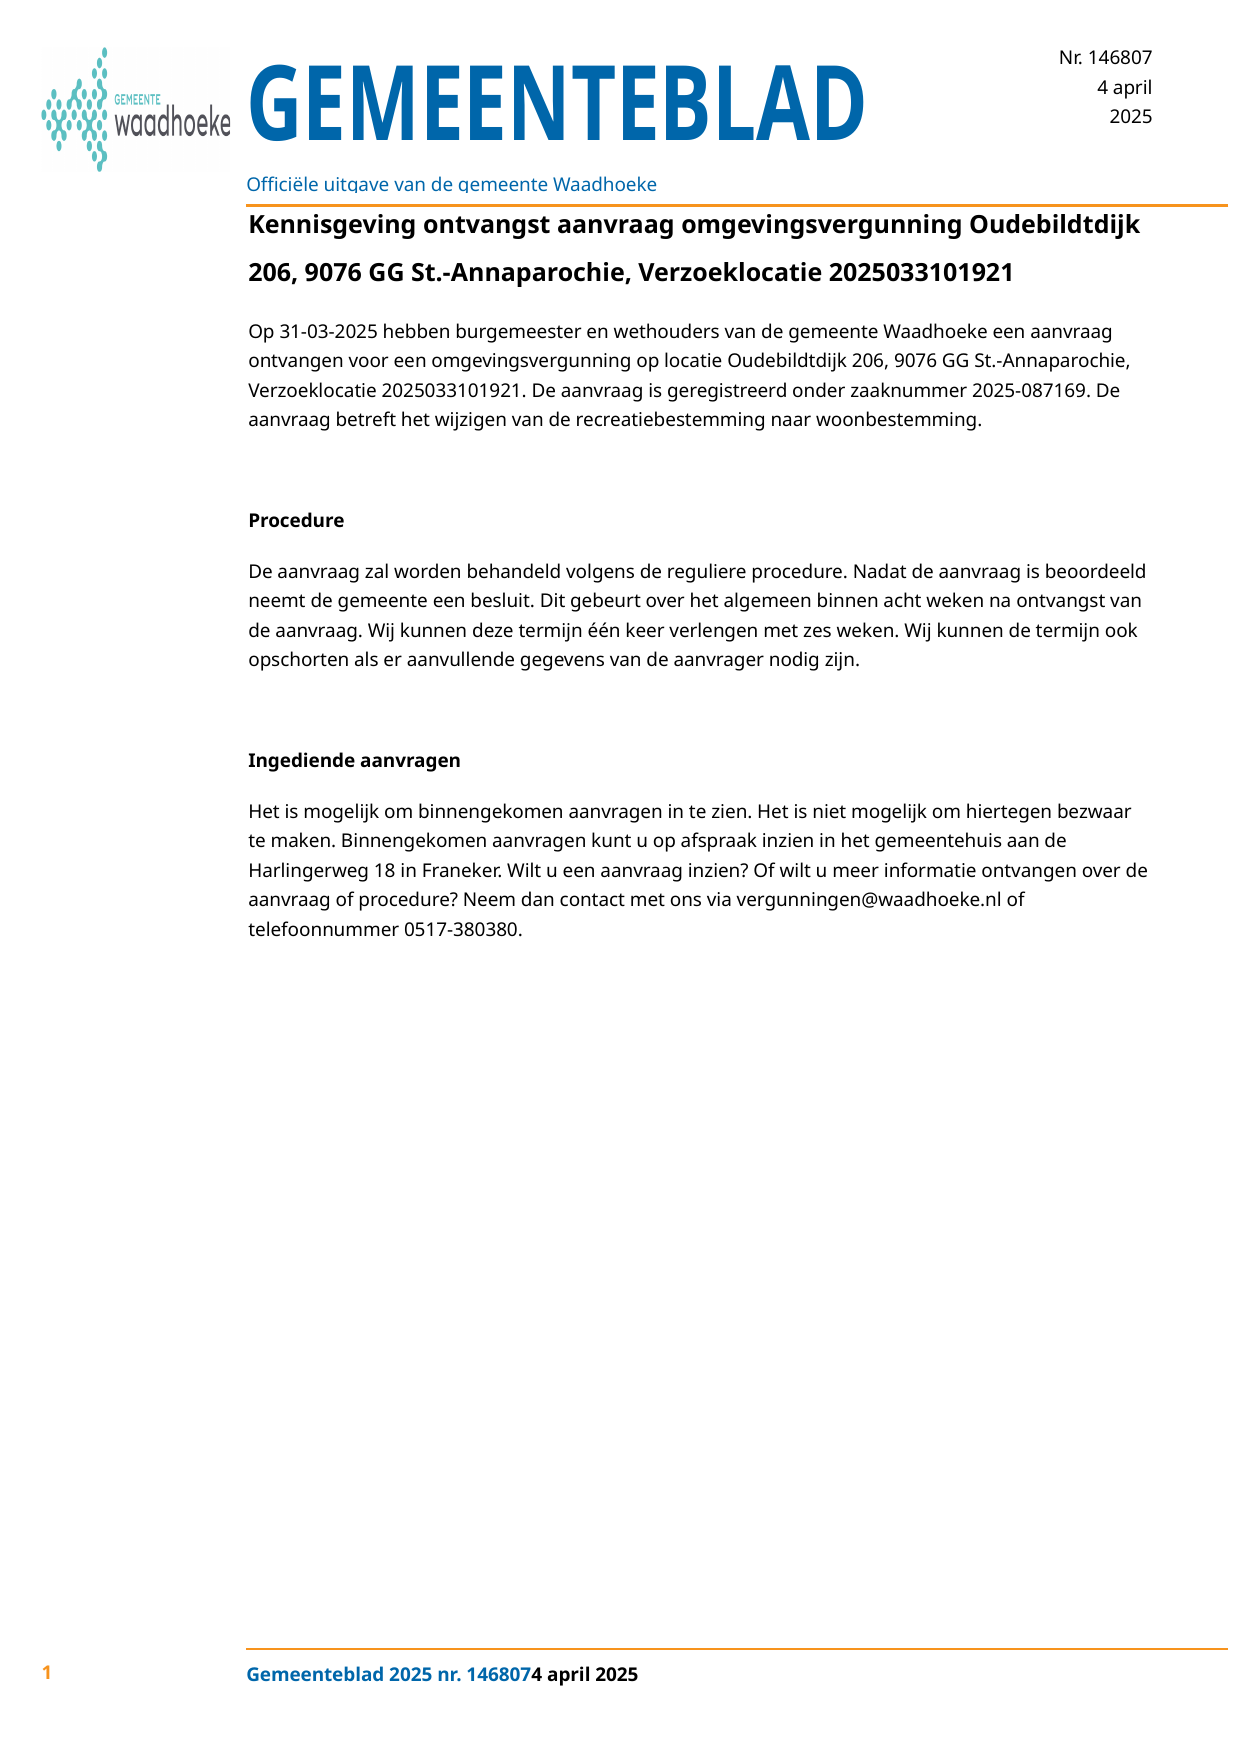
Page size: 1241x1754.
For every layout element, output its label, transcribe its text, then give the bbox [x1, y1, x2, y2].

picture [41, 47, 231, 172]
text Het is mogelijk om binnengekomen aanvragen in te zien. Het is niet mogelijk om hiertegen bezwaar te maken. Binnengekomen aanvragen kunt u op afspraak inzien in het gemeentehuis aan de Harlingerweg 18 in Franeker. Wilt u een aanvraag inzien? Of wilt u meer informatie ontvangen over de aanvraag of procedure? Neem dan contact met ons via vergunningen@waadhoeke.nl of telefoonnummer 0517-380380. [248, 798, 1152, 942]
text Kennisgeving ontvangst aanvraag omgevingsvergunning Oudebildtdijk 206, 9076 GG St.-Annaparochie, Verzoeklocatie 2025033101921 [248, 207, 1152, 288]
text Procedure [248, 507, 1152, 533]
text Op 31-03-2025 hebben burgemeester en wethouders van de gemeente Waadhoeke een aanvraag ontvangen voor een omgevingsvergunning op locatie Oudebildtdijk 206, 9076 GG St.-Annaparochie, Verzoeklocatie 2025033101921. De aanvraag is geregistreerd onder zaaknummer 2025-087169. De aanvraag betreft het wijzigen van de recreatiebestemming naar woonbestemming. [248, 318, 1152, 432]
text De aanvraag zal worden behandeld volgens de reguliere procedure. Nadat de aanvraag is beoordeeld neemt de gemeente een besluit. Dit gebeurt over het algemeen binnen acht weken na ontvangst van de aanvraag. Wij kunnen deze termijn één keer verlengen met zes weken. Wij kunnen de termijn ook opschorten als er aanvullende gegevens van de aanvrager nodig zijn. [248, 558, 1152, 672]
text Ingediende aanvragen [248, 747, 1152, 773]
